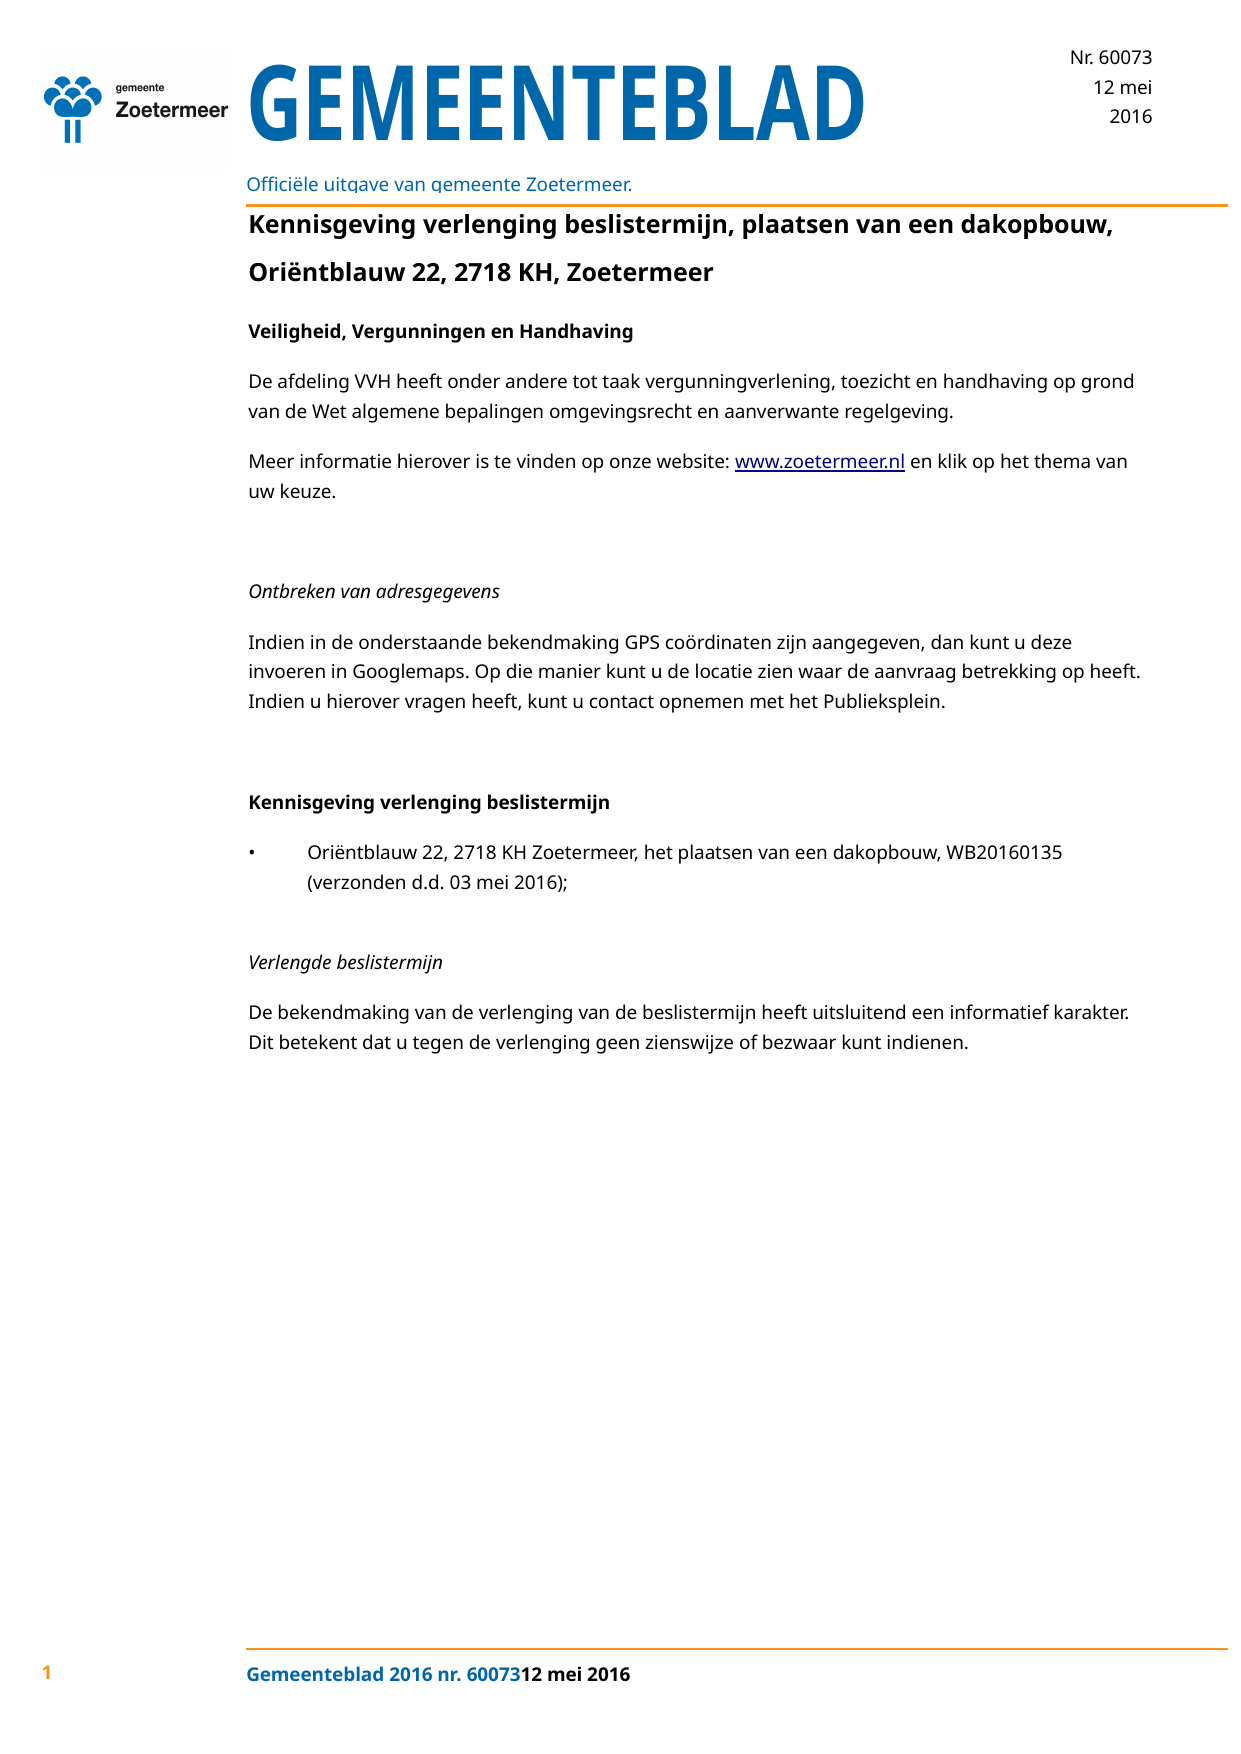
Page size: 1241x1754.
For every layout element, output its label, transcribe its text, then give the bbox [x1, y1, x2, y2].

list Oriëntblauw 22, 2718 KH Zoetermeer, het plaatsen van een dakopbouw, WB20160135 (verzonden d.d. 03 mei 2016); [248, 839, 1152, 895]
text Ontbreken van adresgegevens [248, 579, 1152, 604]
text Kennisgeving verlenging beslistermijn, plaatsen van een dakopbouw, Oriëntblauw 22, 2718 KH, Zoetermeer [248, 207, 1152, 288]
text De afdeling VVH heeft onder andere tot taak vergunningverlening, toezicht en handhaving op grond van de Wet algemene bepalingen omgevingsrecht en aanverwante regelgeving. [248, 368, 1152, 424]
text Meer informatie hierover is te vinden op onze website: www.zoetermeer.nl en klik op het thema van uw keuze. [248, 448, 1152, 504]
text Verlengde beslistermijn [248, 949, 1152, 975]
text Kennisgeving verlenging beslistermijn [248, 789, 1152, 815]
text Veiligheid, Vergunningen en Handhaving [248, 318, 1152, 344]
picture [41, 47, 231, 172]
text Indien in de onderstaande bekendmaking GPS coördinaten zijn aangegeven, dan kunt u deze invoeren in Googlemaps. Op die manier kunt u de locatie zien waar de aanvraag betrekking op heeft. Indien u hierover vragen heeft, kunt u contact opnemen met het Publieksplein. [248, 629, 1152, 714]
text De bekendmaking van de verlenging van de beslistermijn heeft uitsluitend een informatief karakter. Dit betekent dat u tegen de verlenging geen zienswijze of bezwaar kunt indienen. [248, 999, 1152, 1055]
